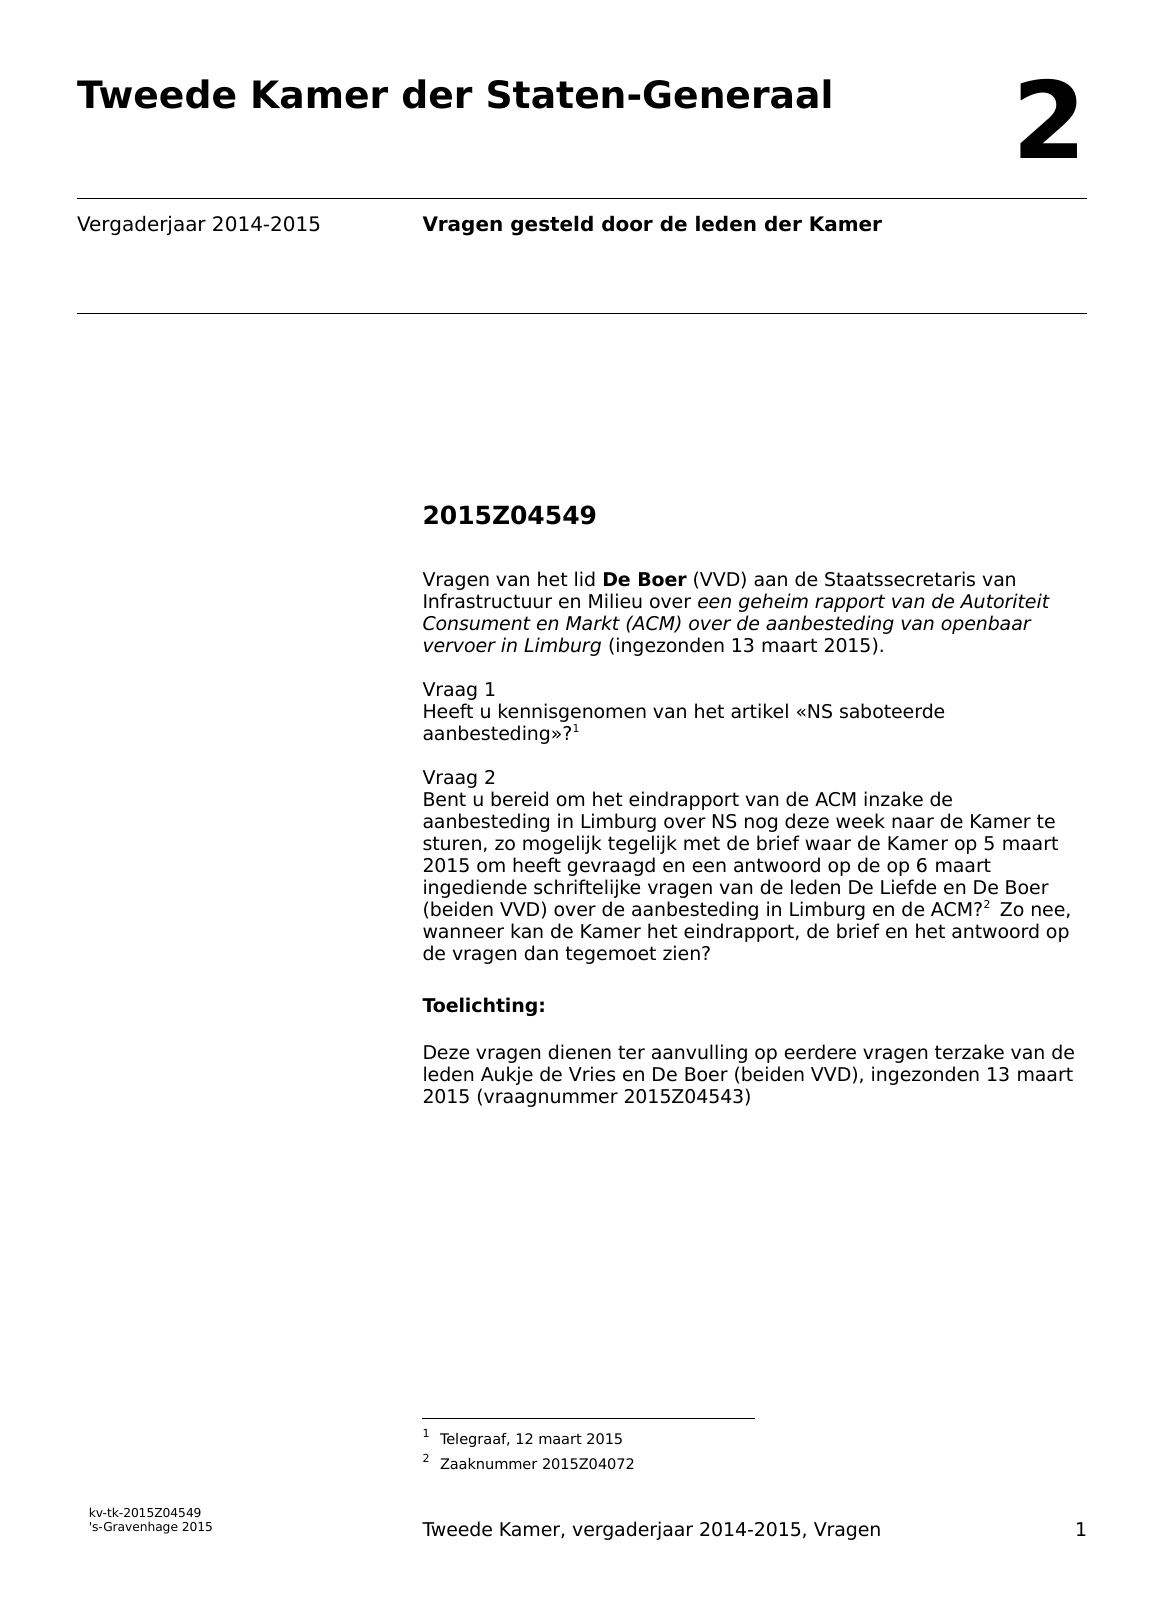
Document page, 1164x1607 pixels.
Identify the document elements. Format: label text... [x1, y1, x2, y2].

subtitle Toelichting: [422, 995, 1087, 1017]
table_header 2 [886, 59, 1087, 198]
table_cell Vergaderjaar 2014-2015 [77, 199, 422, 313]
text Zaaknummer 2015Z04072 [422, 1452, 1087, 1474]
text kv-tk-2015Z04549 [88, 1506, 323, 1520]
table_cell Vragen gesteld door de leden der Kamer [422, 199, 1087, 313]
text Vraag 2 [422, 767, 1087, 789]
text Telegraaf, 12 maart 2015 [422, 1427, 1087, 1449]
table_header Tweede Kamer der Staten-Generaal [77, 59, 886, 198]
text Heeft u kennisgenomen van het artikel «NS saboteerde aanbesteding»? [422, 701, 1087, 745]
text Deze vragen dienen ter aanvulling op eerdere vragen terzake van de leden Aukje de Vries en De Boer (beiden VVD), ingezonden 13 maart 2015 (vraagnummer 2015Z04543) [422, 1042, 1087, 1108]
text 's-Gravenhage 2015 [88, 1520, 323, 1534]
text 2015Z04549 [422, 501, 1087, 531]
text Vraag 1 [422, 679, 1087, 701]
text Vragen van het lid De Boer (VVD) aan de Staatssecretaris van Infrastructuur en Milieu over een geheim rapport van de Autoriteit Consument en Markt (ACM) over de aanbesteding van openbaar vervoer in Limburg (ingezonden 13 maart 2015). [422, 569, 1087, 657]
text Bent u bereid om het eindrapport van de ACM inzake de aanbesteding in Limburg over NS nog deze week naar de Kamer te sturen, zo mogelijk tegelijk met de brief waar de Kamer op 5 maart 2015 om heeft gevraagd en een antwoord op de op 6 maart ingediende schriftelijke vragen van de leden De Liefde en De Boer (beiden VVD) over de aanbesteding in Limburg en de ACM? Zo nee, wanneer kan de Kamer het eindrapport, de brief en het antwoord op de vragen dan tegemoet zien? [422, 789, 1087, 965]
